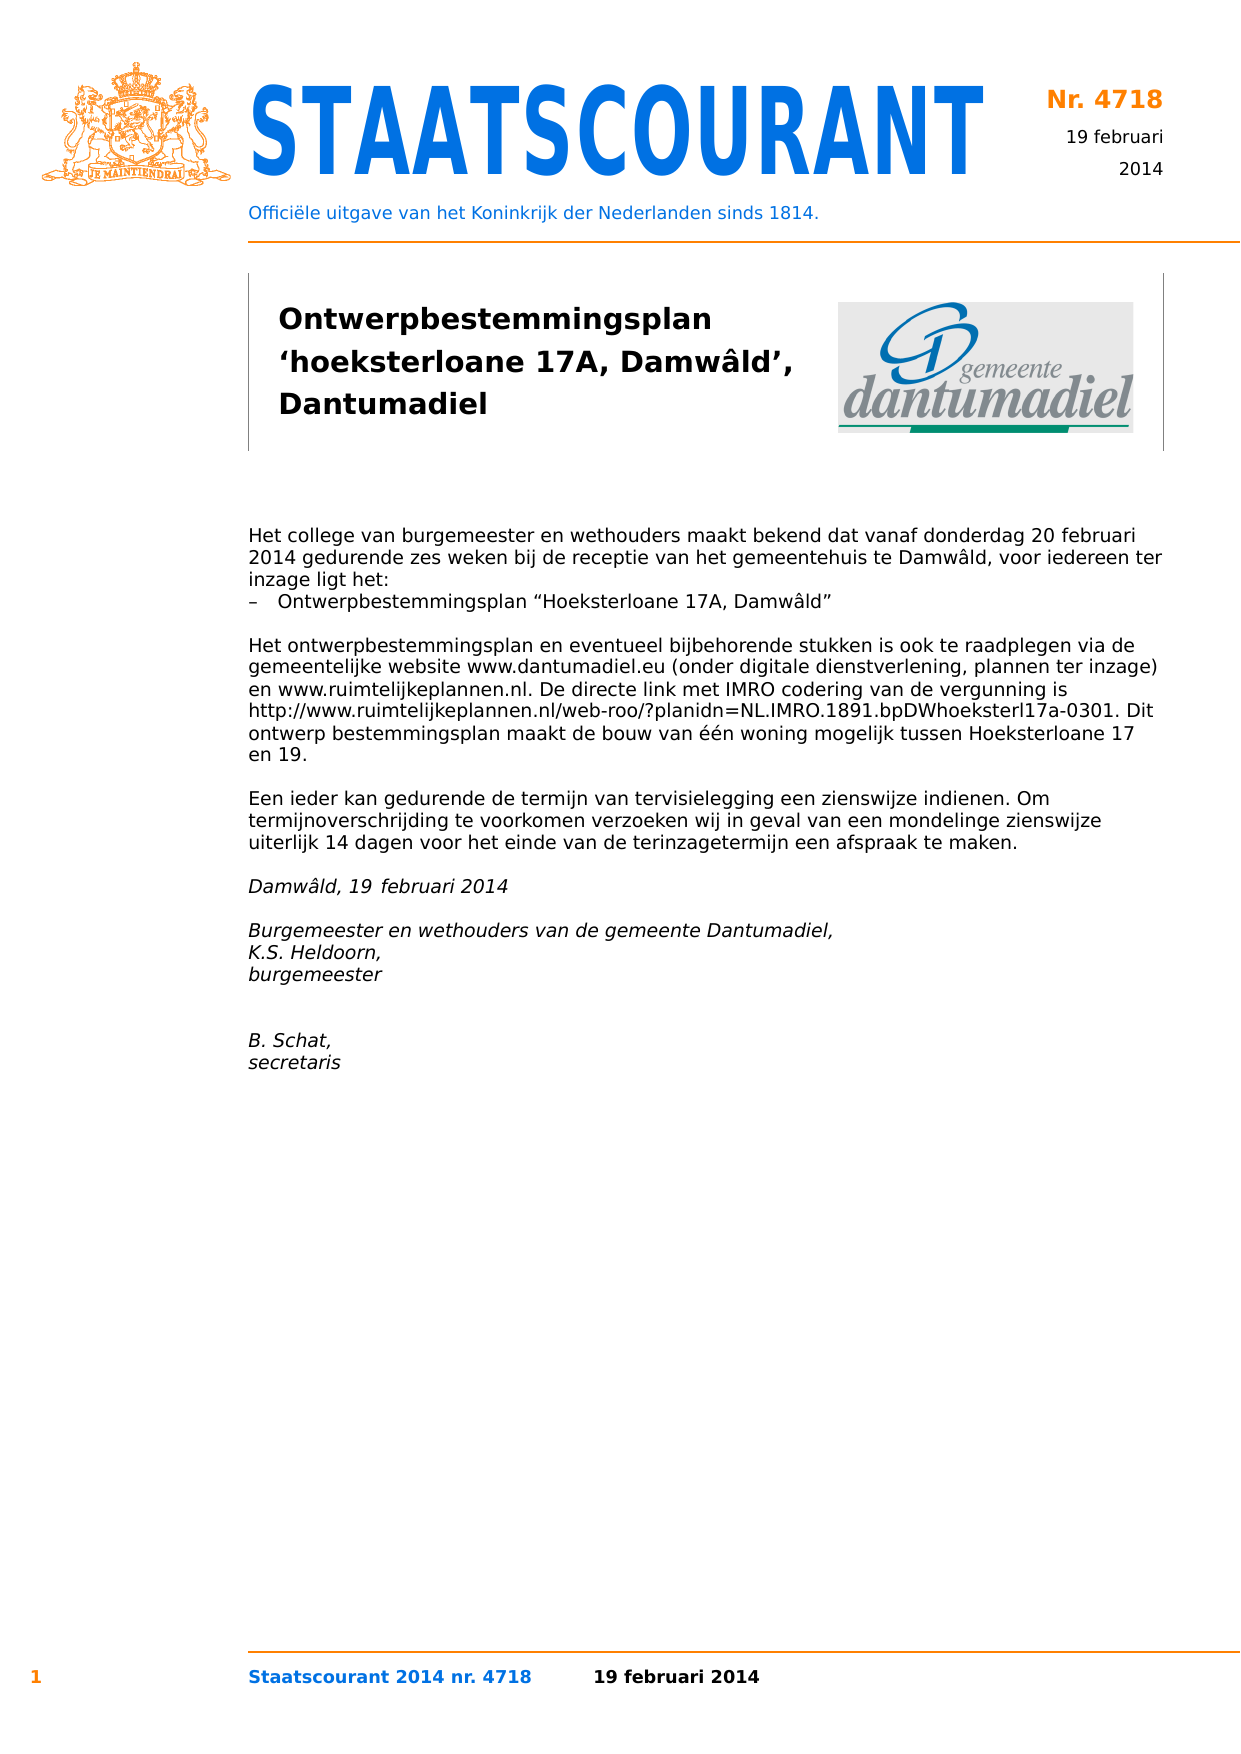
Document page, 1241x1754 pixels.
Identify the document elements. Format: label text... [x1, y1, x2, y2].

text – Ontwerpbestemmingsplan “Hoeksterloane 17A, Damwâld” [248, 591, 1163, 613]
text Een ieder kan gedurende de termijn van tervisielegging een zienswijze indienen. Om termijnoverschrijding te voorkomen verzoeken wij in geval van een mondelinge zienswijze uiterlijk 14 dagen voor het einde van de terinzagetermijn een afspraak te maken. [248, 788, 1163, 854]
table_cell 2014 [998, 153, 1240, 203]
table_cell Officiële uitgave van het Koninkrijk der Nederlanden sinds 1814. [248, 203, 1240, 241]
picture [838, 302, 1134, 433]
subtitle Ontwerpbestemmingsplan ‘hoeksterloane 17A, Damwâld’, Dantumadiel [249, 273, 1163, 451]
text Het college van burgemeester en wethouders maakt bekend dat vanaf donderdag 20 februari 2014 gedurende zes weken bij de receptie van het gemeentehuis te Damwâld, voor iedereen ter inzage ligt het: [248, 525, 1163, 591]
table_header STAATSCOURANT [248, 62, 998, 203]
table_header [25, 62, 248, 241]
text Burgemeester en wethouders van de gemeente Dantumadiel, K.S. Heldoorn, burgemeester [248, 920, 1163, 986]
text B. Schat, secretaris [248, 1008, 1163, 1074]
table_header Nr. 4718 [998, 62, 1240, 121]
picture [41, 62, 231, 186]
table_cell 19 februari [998, 121, 1240, 153]
text Damwâld, 19 februari 2014 [248, 876, 1163, 898]
text Het ontwerpbestemmingsplan en eventueel bijbehorende stukken is ook te raadplegen via de gemeentelijke website www.dantumadiel.eu (onder digitale dienstverlening, plannen ter inzage) en www.ruimtelijkeplannen.nl. De directe link met IMRO codering van de vergunning is http://www.ruimtelijkeplannen.nl/web-roo/?planidn=NL.IMRO.1891.bpDWhoeksterl17a-0301. Dit ontwerp bestemmingsplan maakt de bouw van één woning mogelijk tussen Hoeksterloane 17 en 19. [248, 634, 1163, 766]
